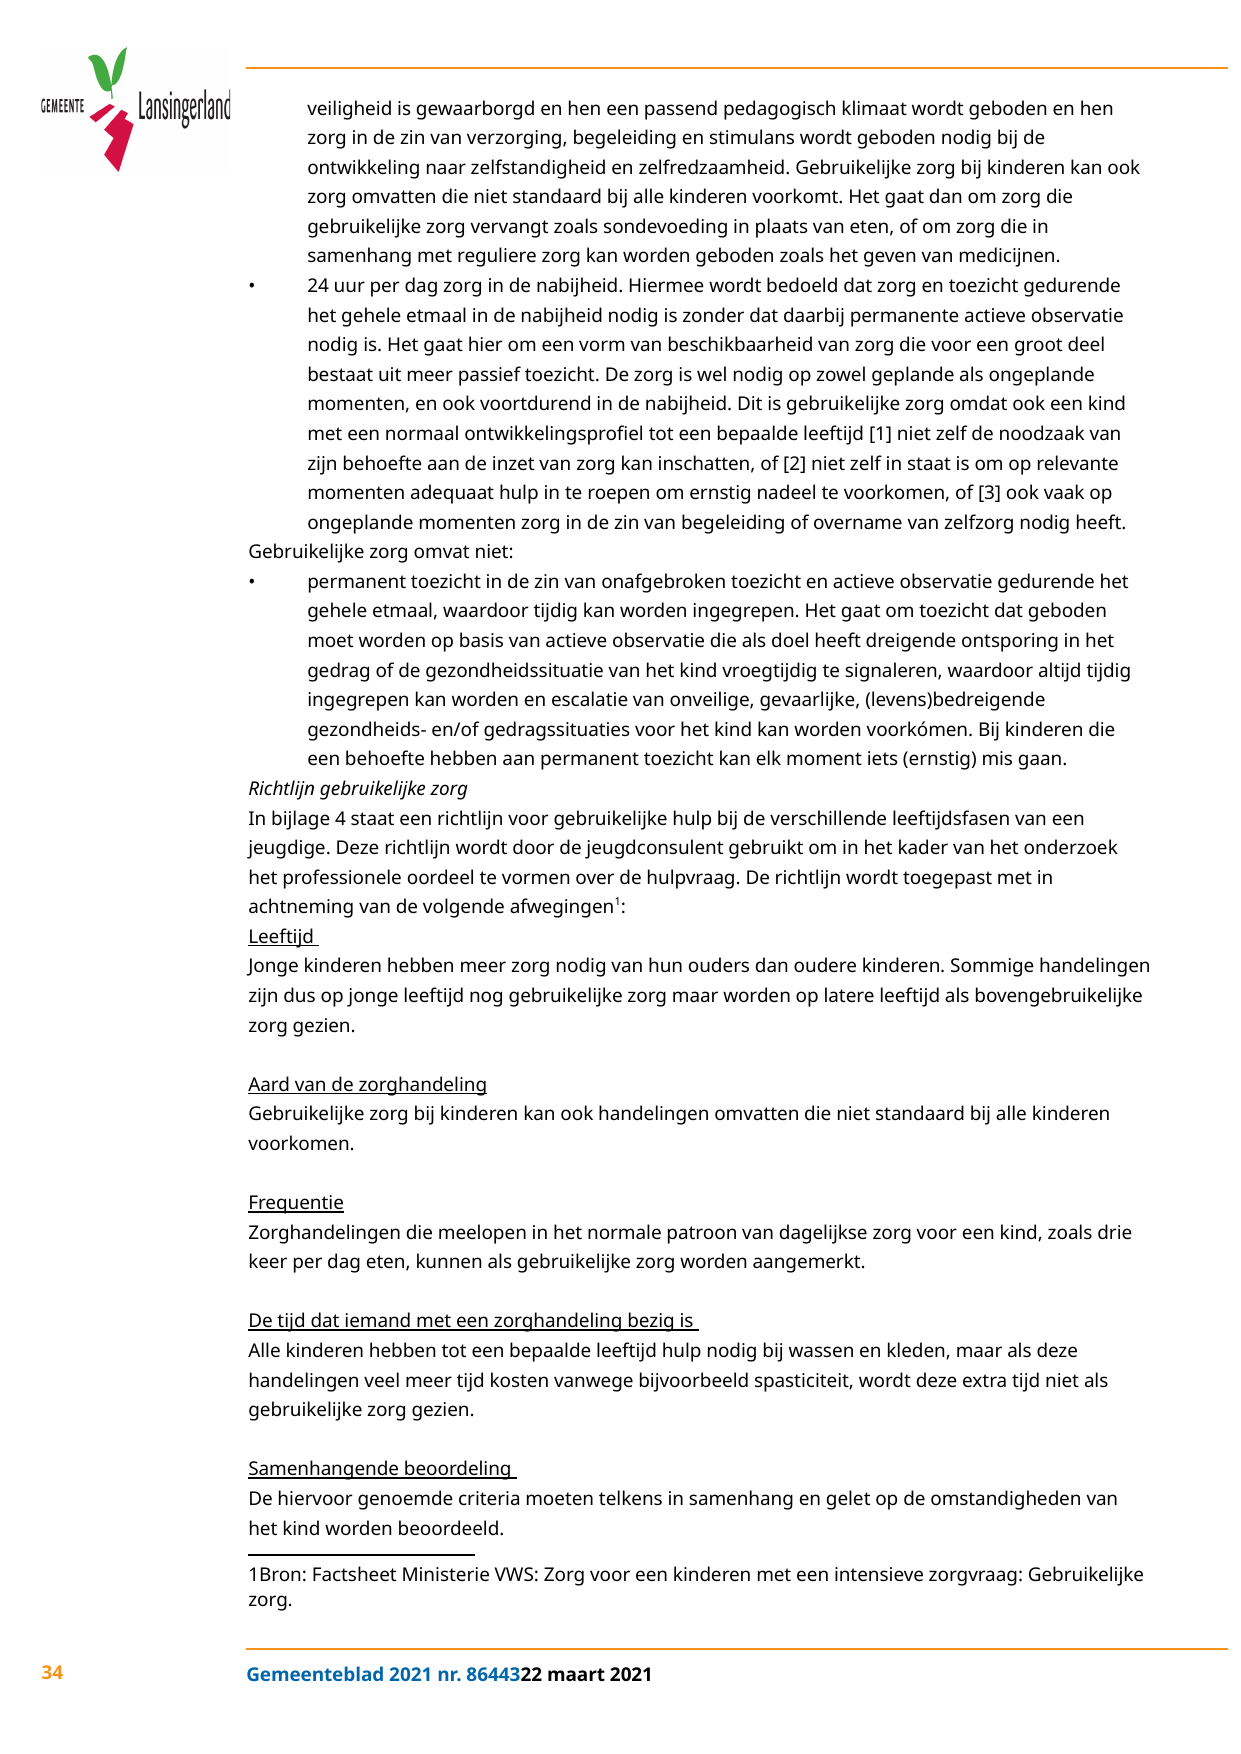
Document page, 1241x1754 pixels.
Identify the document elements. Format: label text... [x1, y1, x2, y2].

text Alle kinderen hebben tot een bepaalde leeftijd hulp nodig bij wassen en kleden, maar als deze handelingen veel meer tijd kosten vanwege bijvoorbeeld spasticiteit, wordt deze extra tijd niet als gebruikelijke zorg gezien. [248, 1337, 1152, 1422]
text In bijlage 4 staat een richtlijn voor gebruikelijke hulp bij de verschillende leeftijdsfasen van een jeugdige. Deze richtlijn wordt door de jeugdconsulent gebruikt om in het kader van het onderzoek het professionele oordeel te vormen over de hulpvraag. De richtlijn wordt toegepast met in achtneming van de volgende afwegingen: [248, 805, 1152, 919]
text Samenhangende beoordeling [248, 1456, 1152, 1481]
list 24 uur per dag zorg in de nabijheid. Hiermee wordt bedoeld dat zorg en toezicht gedurende het gehele etmaal in de nabijheid nodig is zonder dat daarbij permanente actieve observatie nodig is. Het gaat hier om een vorm van beschikbaarheid van zorg die voor een groot deel bestaat uit meer passief toezicht. De zorg is wel nodig op zowel geplande als ongeplande momenten, en ook voortdurend in de nabijheid. Dit is gebruikelijke zorg omdat ook een kind met een normaal ontwikkelingsprofiel tot een bepaalde leeftijd [1] niet zelf de noodzaak van zijn behoefte aan de inzet van zorg kan inschatten, of [2] niet zelf in staat is om op relevante momenten adequaat hulp in te roepen om ernstig nadeel te voorkomen, of [3] ook vaak op ongeplande momenten zorg in de zin van begeleiding of overname van zelfzorg nodig heeft. [248, 272, 1152, 535]
text Richtlijn gebruikelijke zorg [248, 775, 1152, 801]
list veiligheid is gewaarborgd en hen een passend pedagogisch klimaat wordt geboden en hen zorg in de zin van verzorging, begeleiding en stimulans wordt geboden nodig bij de ontwikkeling naar zelfstandigheid en zelfredzaamheid. Gebruikelijke zorg bij kinderen kan ook zorg omvatten die niet standaard bij alle kinderen voorkomt. Het gaat dan om zorg die gebruikelijke zorg vervangt zoals sondevoeding in plaats van eten, of om zorg die in samenhang met reguliere zorg kan worden geboden zoals het geven van medicijnen. [248, 95, 1152, 268]
text Gebruikelijke zorg omvat niet: [248, 538, 1152, 564]
picture [41, 47, 231, 172]
list permanent toezicht in de zin van onafgebroken toezicht en actieve observatie gedurende het gehele etmaal, waardoor tijdig kan worden ingegrepen. Het gaat om toezicht dat geboden moet worden op basis van actieve observatie die als doel heeft dreigende ontsporing in het gedrag of de gezondheidssituatie van het kind vroegtijdig te signaleren, waardoor altijd tijdig ingegrepen kan worden en escalatie van onveilige, gevaarlijke, (levens)bedreigende gezondheids- en/of gedragssituaties voor het kind kan worden voorkómen. Bij kinderen die een behoefte hebben aan permanent toezicht kan elk moment iets (ernstig) mis gaan. [248, 568, 1152, 771]
text Jonge kinderen hebben meer zorg nodig van hun ouders dan oudere kinderen. Sommige handelingen zijn dus op jonge leeftijd nog gebruikelijke zorg maar worden op latere leeftijd als bovengebruikelijke zorg gezien. [248, 953, 1152, 1038]
text Gebruikelijke zorg bij kinderen kan ook handelingen omvatten die niet standaard bij alle kinderen voorkomen. [248, 1101, 1152, 1156]
text Frequentie [248, 1189, 1152, 1215]
text Bron: Factsheet Ministerie VWS: Zorg voor een kinderen met een intensieve zorgvraag: Gebruikelijke zorg. [248, 1561, 1152, 1612]
text Leeftijd [248, 923, 1152, 949]
text De tijd dat iemand met een zorghandeling bezig is [248, 1308, 1152, 1333]
text Aard van de zorghandeling [248, 1071, 1152, 1097]
text Zorghandelingen die meelopen in het normale patroon van dagelijkse zorg voor een kind, zoals drie keer per dag eten, kunnen als gebruikelijke zorg worden aangemerkt. [248, 1219, 1152, 1274]
text De hiervoor genoemde criteria moeten telkens in samenhang en gelet op de omstandigheden van het kind worden beoordeeld. [248, 1485, 1152, 1541]
